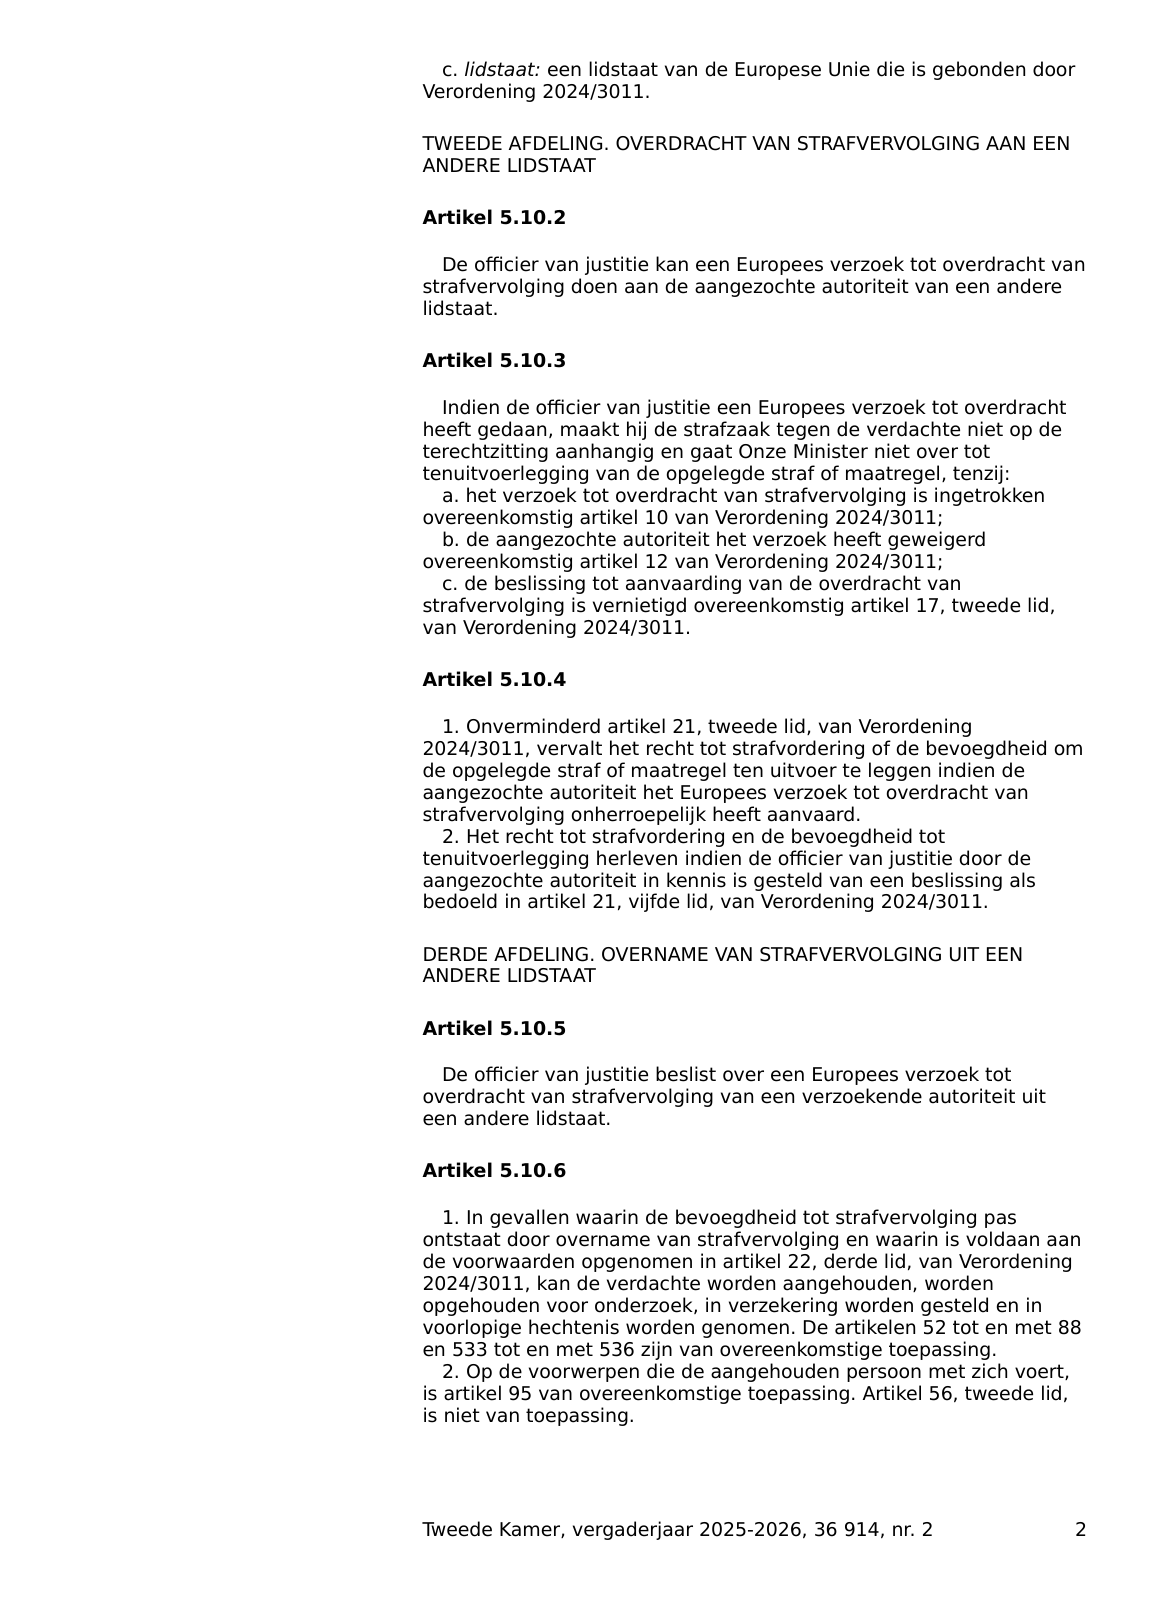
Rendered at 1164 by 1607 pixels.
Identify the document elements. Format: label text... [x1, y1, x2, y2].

subtitle Artikel 5.10.4 [422, 669, 1087, 691]
subtitle Artikel 5.10.2 [422, 207, 1087, 229]
text Indien de officier van justitie een Europees verzoek tot overdracht heeft gedaan, maakt hij de strafzaak tegen de verdachte niet op de terechtzitting aanhangig en gaat Onze Minister niet over tot tenuitvoerlegging van de opgelegde straf of maatregel, tenzij: [422, 397, 1087, 485]
text De officier van justitie kan een Europees verzoek tot overdracht van strafvervolging doen aan de aangezochte autoriteit van een andere lidstaat. [422, 254, 1087, 320]
text c. lidstaat: een lidstaat van de Europese Unie die is gebonden door Verordening 2024/3011. [422, 59, 1087, 103]
subtitle Artikel 5.10.6 [422, 1160, 1087, 1182]
text b. de aangezochte autoriteit het verzoek heeft geweigerd overeenkomstig artikel 12 van Verordening 2024/3011; [422, 529, 1087, 573]
subtitle Artikel 5.10.3 [422, 350, 1087, 372]
text 1. Onverminderd artikel 21, tweede lid, van Verordening 2024/3011, vervalt het recht tot strafvordering of de bevoegdheid om de opgelegde straf of maatregel ten uitvoer te leggen indien de aangezochte autoriteit het Europees verzoek tot overdracht van strafvervolging onherroepelijk heeft aanvaard. [422, 716, 1087, 826]
text 2. Op de voorwerpen die de aangehouden persoon met zich voert, is artikel 95 van overeenkomstige toepassing. Artikel 56, tweede lid, is niet van toepassing. [422, 1361, 1087, 1427]
text a. het verzoek tot overdracht van strafvervolging is ingetrokken overeenkomstig artikel 10 van Verordening 2024/3011; [422, 485, 1087, 529]
text 1. In gevallen waarin de bevoegdheid tot strafvervolging pas ontstaat door overname van strafvervolging en waarin is voldaan aan de voorwaarden opgenomen in artikel 22, derde lid, van Verordening 2024/3011, kan de verdachte worden aangehouden, worden opgehouden voor onderzoek, in verzekering worden gesteld en in voorlopige hechtenis worden genomen. De artikelen 52 tot en met 88 en 533 tot en met 536 zijn van overeenkomstige toepassing. [422, 1207, 1087, 1361]
subtitle TWEEDE AFDELING. OVERDRACHT VAN STRAFVERVOLGING AAN EEN ANDERE LIDSTAAT [422, 133, 1087, 177]
text c. de beslissing tot aanvaarding van de overdracht van strafvervolging is vernietigd overeenkomstig artikel 17, tweede lid, van Verordening 2024/3011. [422, 573, 1087, 639]
subtitle DERDE AFDELING. OVERNAME VAN STRAFVERVOLGING UIT EEN ANDERE LIDSTAAT [422, 943, 1087, 987]
subtitle Artikel 5.10.5 [422, 1017, 1087, 1039]
text 2. Het recht tot strafvordering en de bevoegdheid tot tenuitvoerlegging herleven indien de officier van justitie door de aangezochte autoriteit in kennis is gesteld van een beslissing als bedoeld in artikel 21, vijfde lid, van Verordening 2024/3011. [422, 826, 1087, 913]
text De officier van justitie beslist over een Europees verzoek tot overdracht van strafvervolging van een verzoekende autoriteit uit een andere lidstaat. [422, 1064, 1087, 1130]
